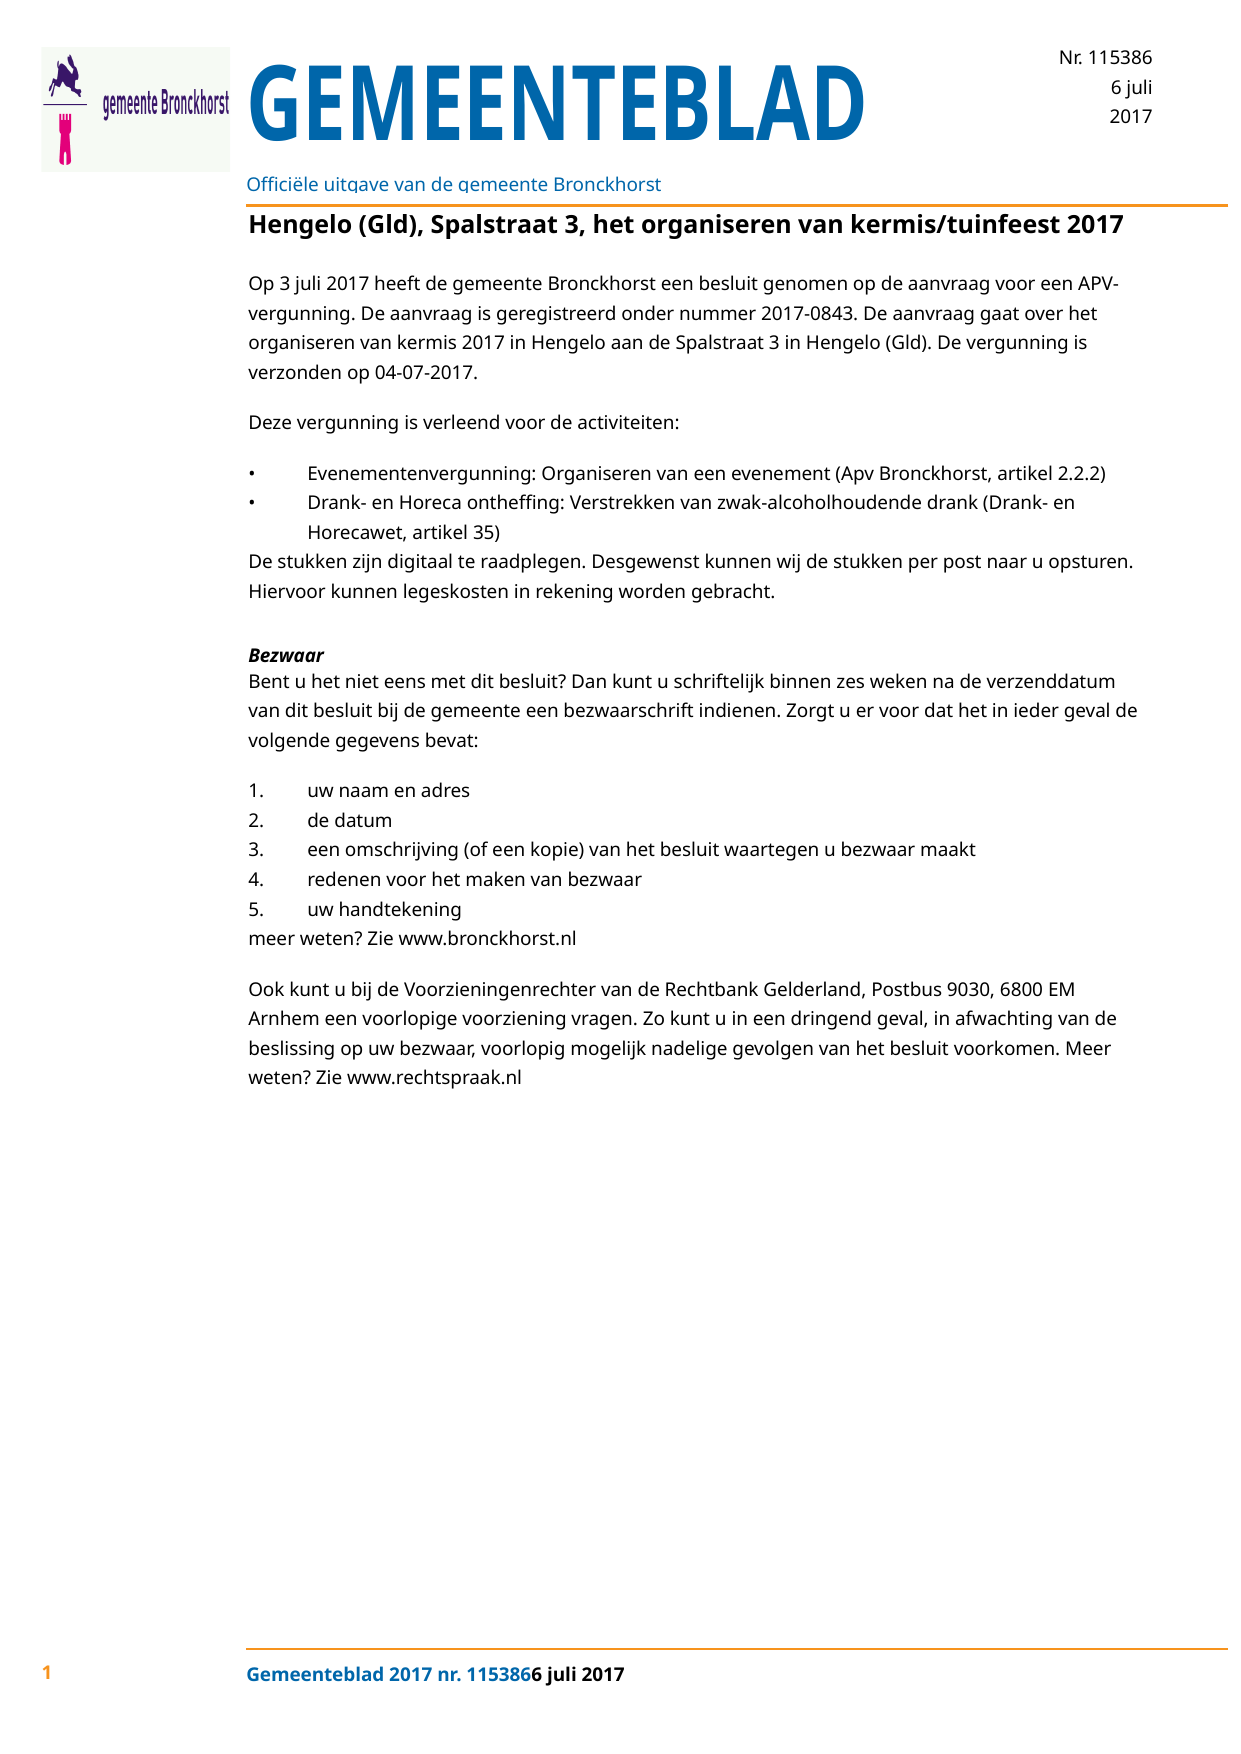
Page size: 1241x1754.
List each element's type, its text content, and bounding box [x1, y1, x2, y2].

text Bezwaar [248, 642, 1152, 668]
text De stukken zijn digitaal te raadplegen. Desgewenst kunnen wij de stukken per post naar u opsturen. Hiervoor kunnen legeskosten in rekening worden gebracht. [248, 549, 1152, 604]
list uw handtekening [248, 896, 1152, 922]
text Deze vergunning is verleend voor de activiteiten: [248, 409, 1152, 435]
text meer weten? Zie www.bronckhorst.nl [248, 925, 1152, 951]
text Ook kunt u bij de Voorzieningenrechter van de Rechtbank Gelderland, Postbus 9030, 6800 EM Arnhem een voorlopige voorziening vragen. Zo kunt u in een dringend geval, in afwachting van de beslissing op uw bezwaar, voorlopig mogelijk nadelige gevolgen van het besluit voorkomen. Meer weten? Zie www.rechtspraak.nl [248, 976, 1152, 1090]
list redenen voor het maken van bezwaar [248, 866, 1152, 892]
list Evenementenvergunning: Organiseren van een evenement (Apv Bronckhorst, artikel 2.2.2) [248, 460, 1152, 486]
picture [41, 47, 231, 172]
text Bent u het niet eens met dit besluit? Dan kunt u schriftelijk binnen zes weken na de verzenddatum van dit besluit bij de gemeente een bezwaarschrift indienen. Zorgt u er voor dat het in ieder geval de volgende gegevens bevat: [248, 668, 1152, 753]
list uw naam en adres [248, 777, 1152, 803]
text Hengelo (Gld), Spalstraat 3, het organiseren van kermis/tuinfeest 2017 [248, 207, 1152, 241]
list de datum [248, 807, 1152, 833]
text Op 3 juli 2017 heeft de gemeente Bronckhorst een besluit genomen op de aanvraag voor een APV-vergunning. De aanvraag is geregistreerd onder nummer 2017-0843. De aanvraag gaat over het organiseren van kermis 2017 in Hengelo aan de Spalstraat 3 in Hengelo (Gld). De vergunning is verzonden op 04-07-2017. [248, 270, 1152, 385]
list Drank- en Horeca ontheffing: Verstrekken van zwak-alcoholhoudende drank (Drank- en Horecawet, artikel 35) [248, 489, 1152, 545]
list een omschrijving (of een kopie) van het besluit waartegen u bezwaar maakt [248, 837, 1152, 862]
